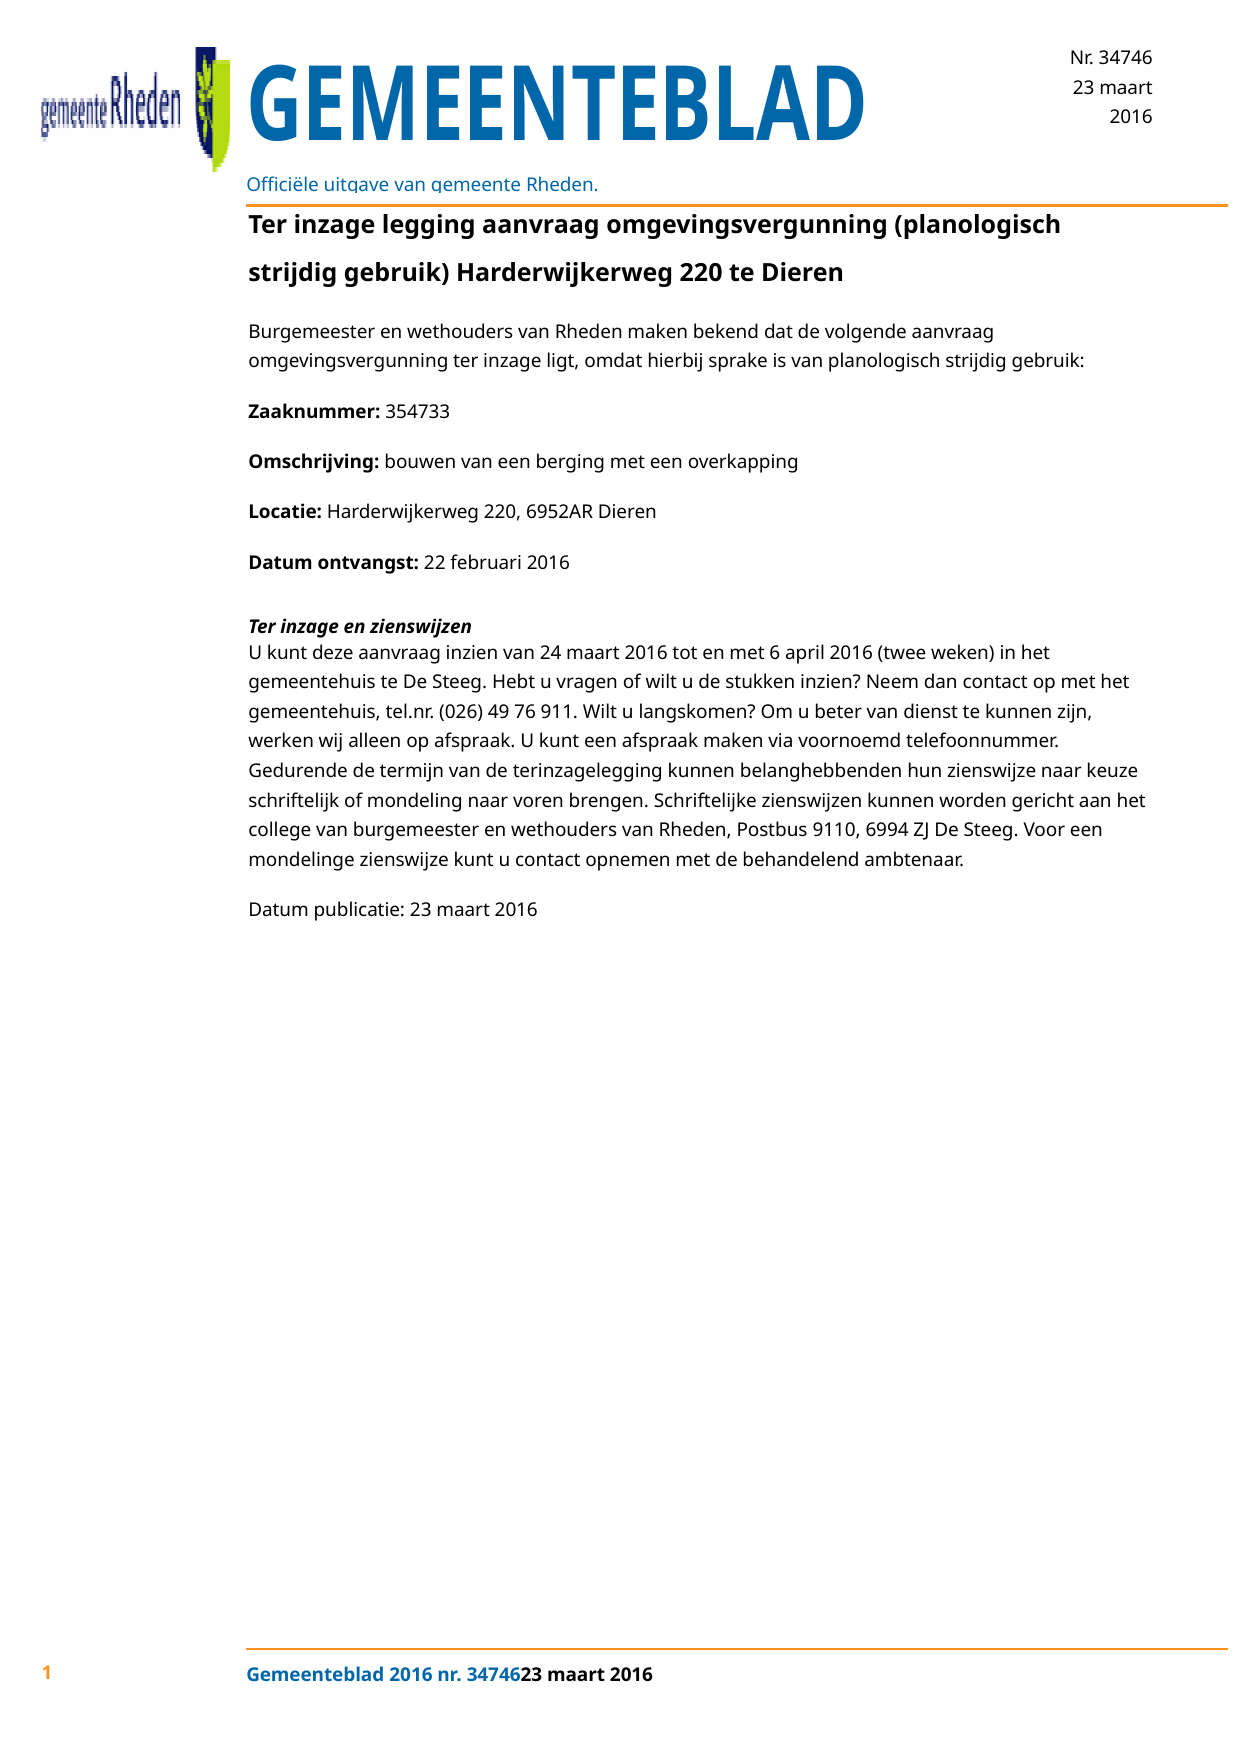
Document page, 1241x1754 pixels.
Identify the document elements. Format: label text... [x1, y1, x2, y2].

text Zaaknummer: 354733 [248, 398, 1152, 424]
picture [41, 47, 231, 172]
text Datum ontvangst: 22 februari 2016 [248, 549, 1152, 575]
text U kunt deze aanvraag inzien van 24 maart 2016 tot en met 6 april 2016 (twee weken) in het gemeentehuis te De Steeg. Hebt u vragen of wilt u de stukken inzien? Neem dan contact op met het gemeentehuis, tel.nr. (026) 49 76 911. Wilt u langskomen? Om u beter van dienst te kunnen zijn, werken wij alleen op afspraak. U kunt een afspraak maken via voornoemd telefoonnummer. Gedurende de termijn van de terinzagelegging kunnen belanghebbenden hun zienswijze naar keuze schriftelijk of mondeling naar voren brengen. Schriftelijke zienswijzen kunnen worden gericht aan het college van burgemeester en wethouders van Rheden, Postbus 9110, 6994 ZJ De Steeg. Voor een mondelinge zienswijze kunt u contact opnemen met de behandelend ambtenaar. [248, 639, 1152, 872]
text Ter inzage legging aanvraag omgevingsvergunning (planologisch strijdig gebruik) Harderwijkerweg 220 te Dieren [248, 207, 1152, 288]
text Burgemeester en wethouders van Rheden maken bekend dat de volgende aanvraag omgevingsvergunning ter inzage ligt, omdat hierbij sprake is van planologisch strijdig gebruik: [248, 318, 1152, 373]
text Omschrijving: bouwen van een berging met een overkapping [248, 448, 1152, 474]
text Datum publicatie: 23 maart 2016 [248, 896, 1152, 922]
text Locatie: Harderwijkerweg 220, 6952AR Dieren [248, 499, 1152, 524]
text Ter inzage en zienswijzen [248, 613, 1152, 639]
